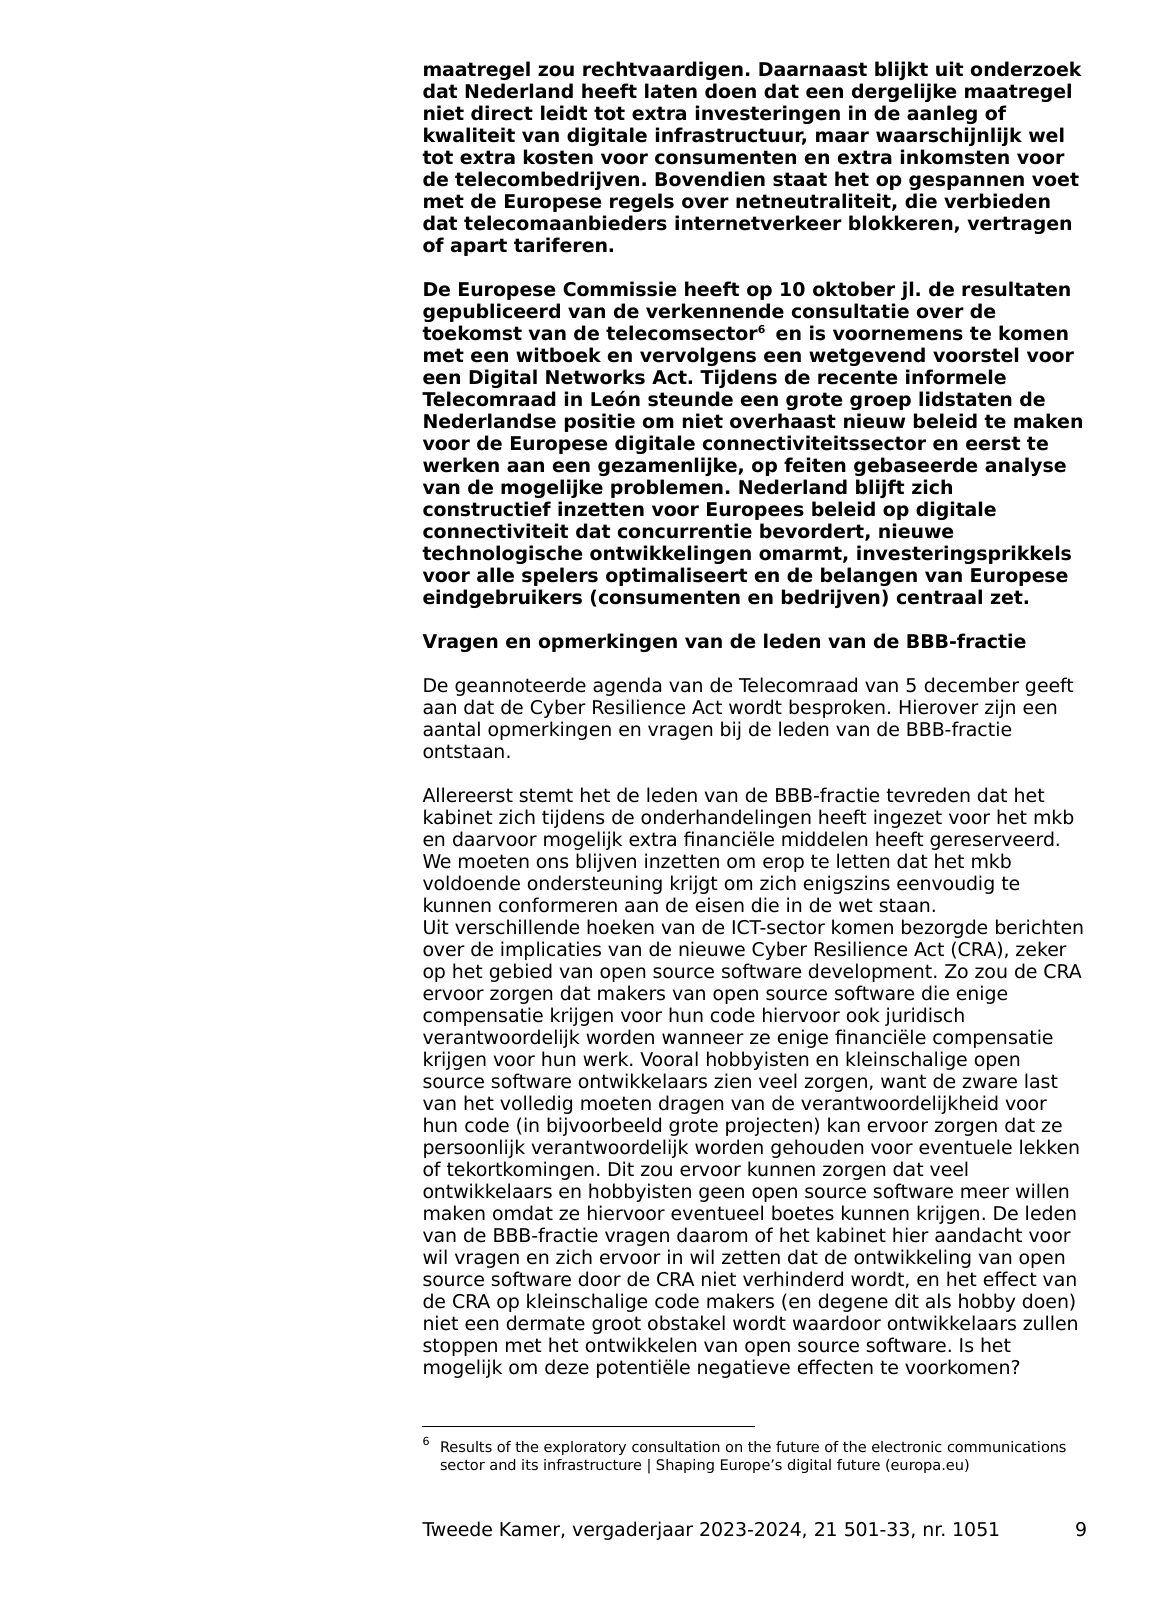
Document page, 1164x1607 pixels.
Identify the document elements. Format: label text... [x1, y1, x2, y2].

text Allereerst stemt het de leden van de BBB-fractie tevreden dat het kabinet zich tijdens de onderhandelingen heeft ingezet voor het mkb en daarvoor mogelijk extra financiële middelen heeft gereserveerd. We moeten ons blijven inzetten om erop te letten dat het mkb voldoende ondersteuning krijgt om zich enigszins eenvoudig te kunnen conformeren aan de eisen die in de wet staan. [422, 785, 1087, 917]
text Results of the exploratory consultation on the future of the electronic communications sector and its infrastructure | Shaping Europe’s digital future (europa.eu) [422, 1435, 1087, 1474]
text Uit verschillende hoeken van de ICT-sector komen bezorgde berichten over de implicaties van de nieuwe Cyber Resilience Act (CRA), zeker op het gebied van open source software development. Zo zou de CRA ervoor zorgen dat makers van open source software die enige compensatie krijgen voor hun code hiervoor ook juridisch verantwoordelijk worden wanneer ze enige financiële compensatie krijgen voor hun werk. Vooral hobbyisten en kleinschalige open source software ontwikkelaars zien veel zorgen, want de zware last van het volledig moeten dragen van de verantwoordelijkheid voor hun code (in bijvoorbeeld grote projecten) kan ervoor zorgen dat ze persoonlijk verantwoordelijk worden gehouden voor eventuele lekken of tekortkomingen. Dit zou ervoor kunnen zorgen dat veel ontwikkelaars en hobbyisten geen open source software meer willen maken omdat ze hiervoor eventueel boetes kunnen krijgen. De leden van de BBB-fractie vragen daarom of het kabinet hier aandacht voor wil vragen en zich ervoor in wil zetten dat de ontwikkeling van open source software door de CRA niet verhinderd wordt, en het effect van de CRA op kleinschalige code makers (en degene dit als hobby doen) niet een dermate groot obstakel wordt waardoor ontwikkelaars zullen stoppen met het ontwikkelen van open source software. Is het mogelijk om deze potentiële negatieve effecten te voorkomen? [422, 917, 1087, 1379]
subtitle Vragen en opmerkingen van de leden van de BBB-fractie [422, 631, 1087, 653]
text De geannoteerde agenda van de Telecomraad van 5 december geeft aan dat de Cyber Resilience Act wordt besproken. Hierover zijn een aantal opmerkingen en vragen bij de leden van de BBB-fractie ontstaan. [422, 675, 1087, 763]
text maatregel zou rechtvaardigen. Daarnaast blijkt uit onderzoek dat Nederland heeft laten doen dat een dergelijke maatregel niet direct leidt tot extra investeringen in de aanleg of kwaliteit van digitale infrastructuur, maar waarschijnlijk wel tot extra kosten voor consumenten en extra inkomsten voor de telecombedrijven. Bovendien staat het op gespannen voet met de Europese regels over netneutraliteit, die verbieden dat telecomaanbieders internetverkeer blokkeren, vertragen of apart tariferen. [422, 59, 1087, 257]
text De Europese Commissie heeft op 10 oktober jl. de resultaten gepubliceerd van de verkennende consultatie over de toekomst van de telecomsector en is voornemens te komen met een witboek en vervolgens een wetgevend voorstel voor een Digital Networks Act. Tijdens de recente informele Telecomraad in León steunde een grote groep lidstaten de Nederlandse positie om niet overhaast nieuw beleid te maken voor de Europese digitale connectiviteitssector en eerst te werken aan een gezamenlijke, op feiten gebaseerde analyse van de mogelijke problemen. Nederland blijft zich constructief inzetten voor Europees beleid op digitale connectiviteit dat concurrentie bevordert, nieuwe technologische ontwikkelingen omarmt, investeringsprikkels voor alle spelers optimaliseert en de belangen van Europese eindgebruikers (consumenten en bedrijven) centraal zet. [422, 279, 1087, 609]
